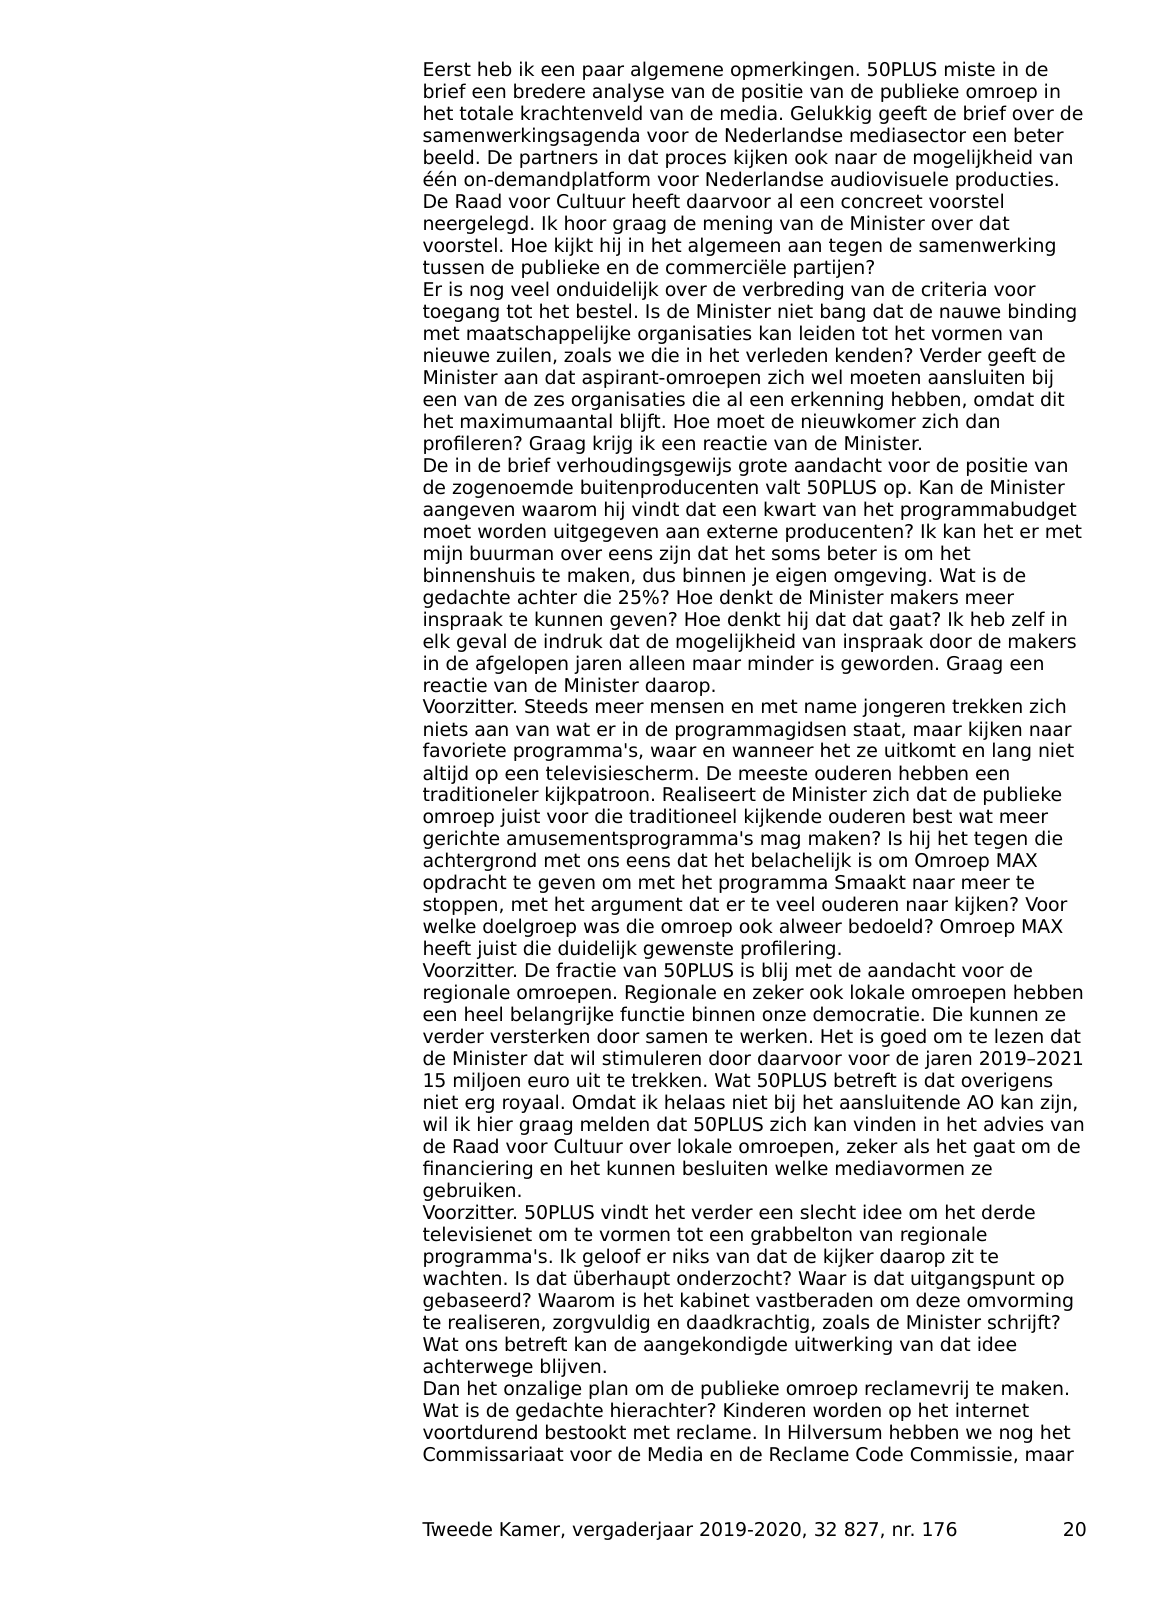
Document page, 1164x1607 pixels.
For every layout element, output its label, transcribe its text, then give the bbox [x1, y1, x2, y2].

text Dan het onzalige plan om de publieke omroep reclamevrij te maken. Wat is de gedachte hierachter? Kinderen worden op het internet voortdurend bestookt met reclame. In Hilversum hebben we nog het Commissariaat voor de Media en de Reclame Code Commissie, maar [422, 1378, 1087, 1466]
text Er is nog veel onduidelijk over de verbreding van de criteria voor toegang tot het bestel. Is de Minister niet bang dat de nauwe binding met maatschappelijke organisaties kan leiden tot het vormen van nieuwe zuilen, zoals we die in het verleden kenden? Verder geeft de Minister aan dat aspirant-omroepen zich wel moeten aansluiten bij een van de zes organisaties die al een erkenning hebben, omdat dit het maximumaantal blijft. Hoe moet de nieuwkomer zich dan profileren? Graag krijg ik een reactie van de Minister. [422, 279, 1087, 455]
text Voorzitter. 50PLUS vindt het verder een slecht idee om het derde televisienet om te vormen tot een grabbelton van regionale programma's. Ik geloof er niks van dat de kijker daarop zit te wachten. Is dat überhaupt onderzocht? Waar is dat uitgangspunt op gebaseerd? Waarom is het kabinet vastberaden om deze omvorming te realiseren, zorgvuldig en daadkrachtig, zoals de Minister schrijft? Wat ons betreft kan de aangekondigde uitwerking van dat idee achterwege blijven. [422, 1202, 1087, 1378]
text Eerst heb ik een paar algemene opmerkingen. 50PLUS miste in de brief een bredere analyse van de positie van de publieke omroep in het totale krachtenveld van de media. Gelukkig geeft de brief over de samenwerkingsagenda voor de Nederlandse mediasector een beter beeld. De partners in dat proces kijken ook naar de mogelijkheid van één on-demandplatform voor Nederlandse audiovisuele producties. De Raad voor Cultuur heeft daarvoor al een concreet voorstel neergelegd. Ik hoor graag de mening van de Minister over dat voorstel. Hoe kijkt hij in het algemeen aan tegen de samenwerking tussen de publieke en de commerciële partijen? [422, 59, 1087, 279]
text Voorzitter. Steeds meer mensen en met name jongeren trekken zich niets aan van wat er in de programmagidsen staat, maar kijken naar favoriete programma's, waar en wanneer het ze uitkomt en lang niet altijd op een televisiescherm. De meeste ouderen hebben een traditioneler kijkpatroon. Realiseert de Minister zich dat de publieke omroep juist voor die traditioneel kijkende ouderen best wat meer gerichte amusementsprogramma's mag maken? Is hij het tegen die achtergrond met ons eens dat het belachelijk is om Omroep MAX opdracht te geven om met het programma Smaakt naar meer te stoppen, met het argument dat er te veel ouderen naar kijken? Voor welke doelgroep was die omroep ook alweer bedoeld? Omroep MAX heeft juist die duidelijk gewenste profilering. [422, 696, 1087, 960]
text De in de brief verhoudingsgewijs grote aandacht voor de positie van de zogenoemde buitenproducenten valt 50PLUS op. Kan de Minister aangeven waarom hij vindt dat een kwart van het programmabudget moet worden uitgegeven aan externe producenten? Ik kan het er met mijn buurman over eens zijn dat het soms beter is om het binnenshuis te maken, dus binnen je eigen omgeving. Wat is de gedachte achter die 25%? Hoe denkt de Minister makers meer inspraak te kunnen geven? Hoe denkt hij dat dat gaat? Ik heb zelf in elk geval de indruk dat de mogelijkheid van inspraak door de makers in de afgelopen jaren alleen maar minder is geworden. Graag een reactie van de Minister daarop. [422, 455, 1087, 696]
text Voorzitter. De fractie van 50PLUS is blij met de aandacht voor de regionale omroepen. Regionale en zeker ook lokale omroepen hebben een heel belangrijke functie binnen onze democratie. Die kunnen ze verder versterken door samen te werken. Het is goed om te lezen dat de Minister dat wil stimuleren door daarvoor voor de jaren 2019–2021 15 miljoen euro uit te trekken. Wat 50PLUS betreft is dat overigens niet erg royaal. Omdat ik helaas niet bij het aansluitende AO kan zijn, wil ik hier graag melden dat 50PLUS zich kan vinden in het advies van de Raad voor Cultuur over lokale omroepen, zeker als het gaat om de financiering en het kunnen besluiten welke mediavormen ze gebruiken. [422, 960, 1087, 1202]
